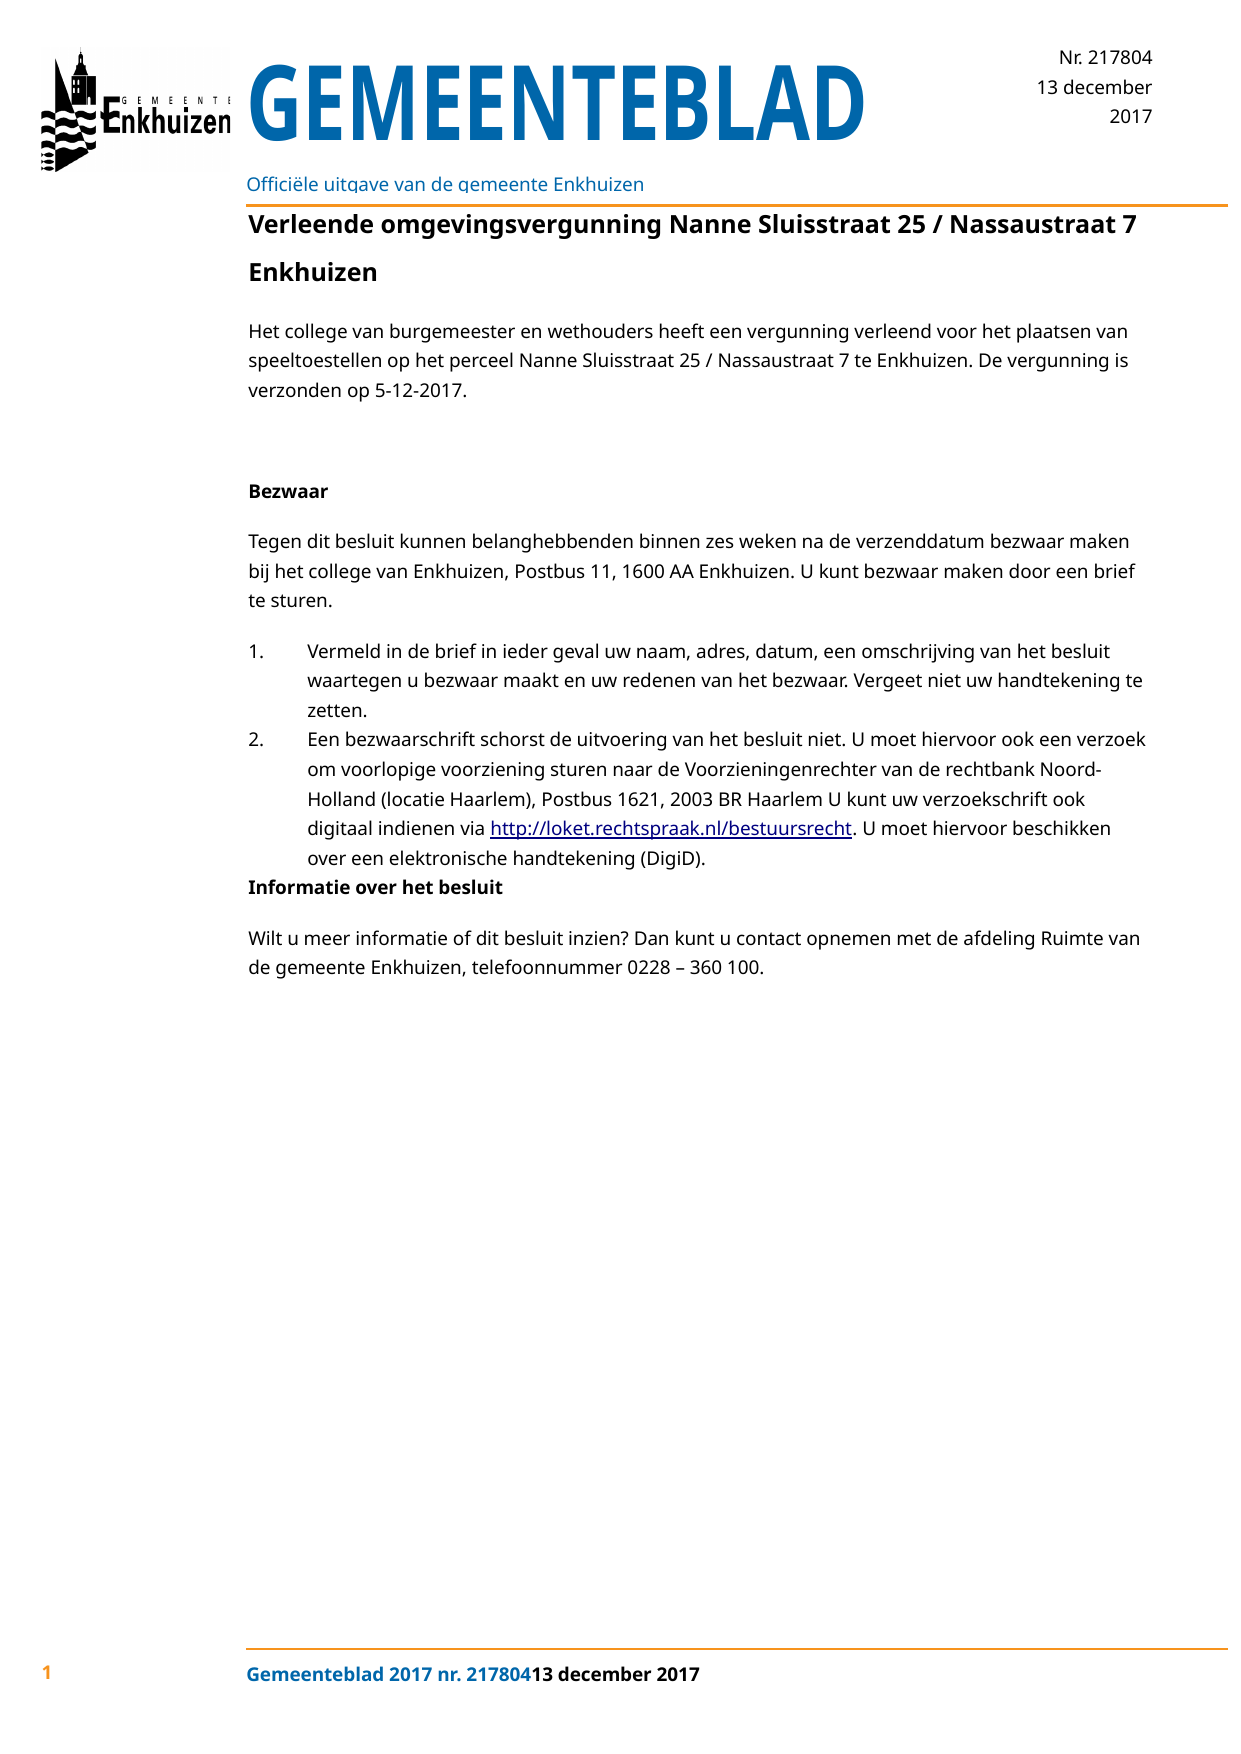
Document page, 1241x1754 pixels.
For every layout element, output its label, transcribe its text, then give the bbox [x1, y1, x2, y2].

list Vermeld in de brief in ieder geval uw naam, adres, datum, een omschrijving van het besluit waartegen u bezwaar maakt en uw redenen van het bezwaar. Vergeet niet uw handtekening te zetten. [248, 638, 1152, 723]
text Het college van burgemeester en wethouders heeft een vergunning verleend voor het plaatsen van speeltoestellen op het perceel Nanne Sluisstraat 25 / Nassaustraat 7 te Enkhuizen. De vergunning is verzonden op 5-12-2017. [248, 318, 1152, 403]
text Tegen dit besluit kunnen belanghebbenden binnen zes weken na de verzenddatum bezwaar maken bij het college van Enkhuizen, Postbus 11, 1600 AA Enkhuizen. U kunt bezwaar maken door een brief te sturen. [248, 528, 1152, 613]
text Verleende omgevingsvergunning Nanne Sluisstraat 25 / Nassaustraat 7 Enkhuizen [248, 207, 1152, 288]
text Wilt u meer informatie of dit besluit inzien? Dan kunt u contact opnemen met de afdeling Ruimte van de gemeente Enkhuizen, telefoonnummer 0228 – 360 100. [248, 925, 1152, 980]
text Bezwaar [248, 478, 1152, 504]
text Informatie over het besluit [248, 874, 1152, 900]
picture [41, 47, 231, 172]
list Een bezwaarschrift schorst de uitvoering van het besluit niet. U moet hiervoor ook een verzoek om voorlopige voorziening sturen naar de Voorzieningenrechter van de rechtbank Noord-Holland (locatie Haarlem), Postbus 1621, 2003 BR Haarlem U kunt uw verzoekschrift ook digitaal indienen via http://loket.rechtspraak.nl/bestuursrecht. U moet hiervoor beschikken over een elektronische handtekening (DigiD). [248, 727, 1152, 871]
